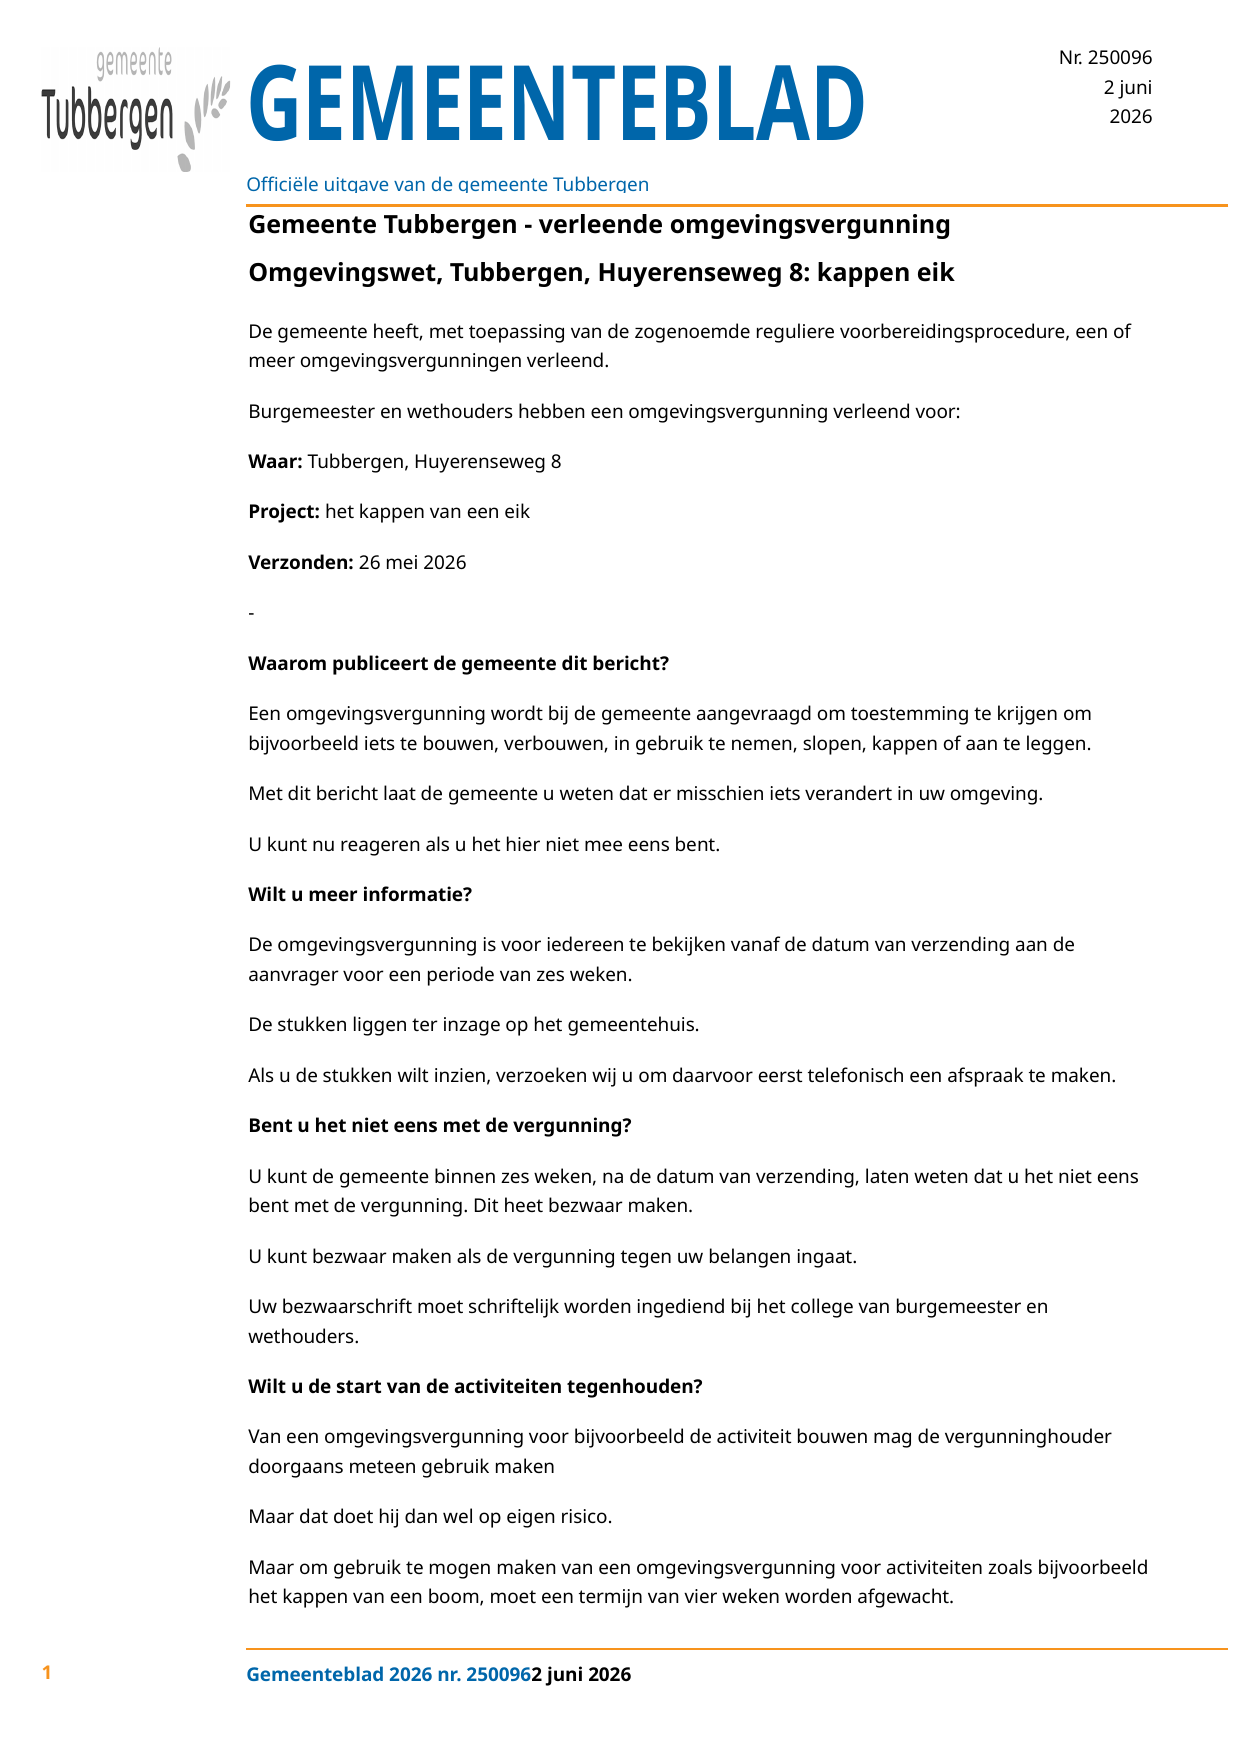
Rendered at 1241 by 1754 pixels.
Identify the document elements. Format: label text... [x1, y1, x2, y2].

text Met dit bericht laat de gemeente u weten dat er misschien iets verandert in uw omgeving. [248, 780, 1152, 806]
text Bent u het niet eens met de vergunning? [248, 1112, 1152, 1138]
text U kunt de gemeente binnen zes weken, na de datum van verzending, laten weten dat u het niet eens bent met de vergunning. Dit heet bezwaar maken. [248, 1163, 1152, 1218]
text U kunt nu reageren als u het hier niet mee eens bent. [248, 831, 1152, 857]
text Project: het kappen van een eik [248, 499, 1152, 524]
text Waarom publiceert de gemeente dit bericht? [248, 650, 1152, 676]
text Wilt u meer informatie? [248, 881, 1152, 907]
text Uw bezwaarschrift moet schriftelijk worden ingediend bij het college van burgemeester en wethouders. [248, 1293, 1152, 1349]
text - [248, 599, 1152, 625]
text De omgevingsvergunning is voor iedereen te bekijken vanaf de datum van verzending aan de aanvrager voor een periode van zes weken. [248, 932, 1152, 987]
text Gemeente Tubbergen - verleende omgevingsvergunning Omgevingswet, Tubbergen, Huyerenseweg 8: kappen eik [248, 207, 1152, 288]
text Van een omgevingsvergunning voor bijvoorbeeld de activiteit bouwen mag de vergunninghouder doorgaans meteen gebruik maken [248, 1424, 1152, 1479]
text Burgemeester en wethouders hebben een omgevingsvergunning verleend voor: [248, 398, 1152, 424]
text Maar dat doet hij dan wel op eigen risico. [248, 1504, 1152, 1529]
text Maar om gebruik te mogen maken van een omgevingsvergunning voor activiteiten zoals bijvoorbeeld het kappen van een boom, moet een termijn van vier weken worden afgewacht. [248, 1554, 1152, 1609]
text Wilt u de start van de activiteiten tegenhouden? [248, 1373, 1152, 1399]
text Als u de stukken wilt inzien, verzoeken wij u om daarvoor eerst telefonisch een afspraak te maken. [248, 1062, 1152, 1088]
text Waar: Tubbergen, Huyerenseweg 8 [248, 448, 1152, 474]
text Verzonden: 26 mei 2026 [248, 549, 1152, 575]
text Een omgevingsvergunning wordt bij de gemeente aangevraagd om toestemming te krijgen om bijvoorbeeld iets te bouwen, verbouwen, in gebruik te nemen, slopen, kappen of aan te leggen. [248, 700, 1152, 756]
text De gemeente heeft, met toepassing van de zogenoemde reguliere voorbereidingsprocedure, een of meer omgevingsvergunningen verleend. [248, 318, 1152, 373]
text De stukken liggen ter inzage op het gemeentehuis. [248, 1012, 1152, 1037]
text U kunt bezwaar maken als de vergunning tegen uw belangen ingaat. [248, 1243, 1152, 1269]
picture [41, 47, 231, 172]
